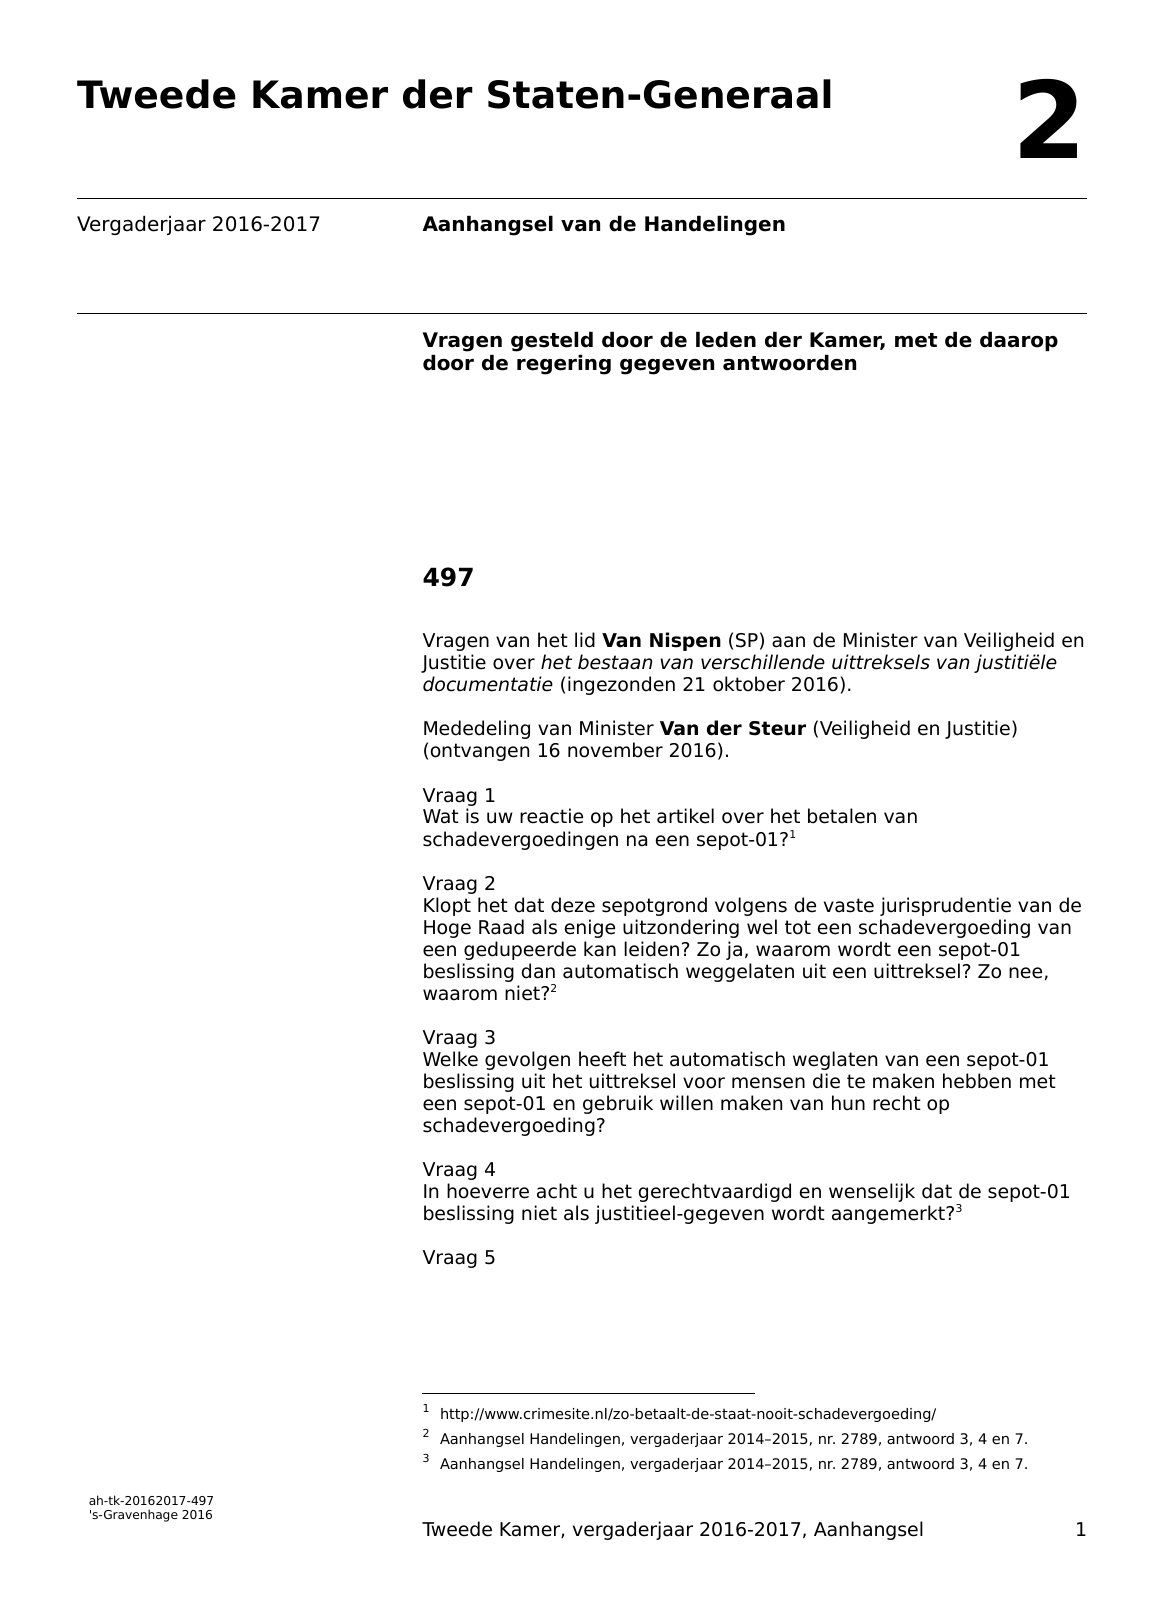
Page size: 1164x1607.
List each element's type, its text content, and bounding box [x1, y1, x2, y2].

table_cell Aanhangsel van de Handelingen [422, 199, 1087, 313]
text 497 [422, 563, 1087, 592]
text http://www.crimesite.nl/zo-betaalt-de-staat-nooit-schadevergoeding/ [422, 1402, 1087, 1424]
text Vraag 1 [422, 784, 1087, 806]
text Aanhangsel Handelingen, vergaderjaar 2014–2015, nr. 2789, antwoord 3, 4 en 7. [422, 1427, 1087, 1449]
text Vraag 3 [422, 1027, 1087, 1049]
text Klopt het dat deze sepotgrond volgens de vaste jurisprudentie van de Hoge Raad als enige uitzondering wel tot een schadevergoeding van een gedupeerde kan leiden? Zo ja, waarom wordt een sepot-01 beslissing dan automatisch weggelaten uit een uittreksel? Zo nee, waarom niet? [422, 894, 1087, 1004]
text Wat is uw reactie op het artikel over het betalen van schadevergoedingen na een sepot-01? [422, 806, 1087, 850]
text Vragen van het lid Van Nispen (SP) aan de Minister van Veiligheid en Justitie over het bestaan van verschillende uittreksels van justitiële documentatie (ingezonden 21 oktober 2016). [422, 630, 1087, 696]
table_header Tweede Kamer der Staten-Generaal [77, 59, 886, 198]
text 's-Gravenhage 2016 [88, 1508, 323, 1522]
table_cell Vergaderjaar 2016-2017 [77, 199, 422, 313]
table_cell Vragen gesteld door de leden der Kamer, met de daarop door de regering gegeven antwoorden [422, 314, 1087, 375]
text In hoeverre acht u het gerechtvaardigd en wenselijk dat de sepot-01 beslissing niet als justitieel-gegeven wordt aangemerkt? [422, 1181, 1087, 1225]
text ah-tk-20162017-497 [88, 1494, 323, 1508]
table_header 2 [886, 59, 1087, 198]
text Vraag 5 [422, 1247, 1087, 1269]
text Vraag 4 [422, 1159, 1087, 1181]
text Welke gevolgen heeft het automatisch weglaten van een sepot-01 beslissing uit het uittreksel voor mensen die te maken hebben met een sepot-01 en gebruik willen maken van hun recht op schadevergoeding? [422, 1049, 1087, 1137]
text Vraag 2 [422, 873, 1087, 894]
text Mededeling van Minister Van der Steur (Veiligheid en Justitie) (ontvangen 16 november 2016). [422, 718, 1087, 762]
table_cell [77, 314, 422, 375]
text Aanhangsel Handelingen, vergaderjaar 2014–2015, nr. 2789, antwoord 3, 4 en 7. [422, 1452, 1087, 1474]
